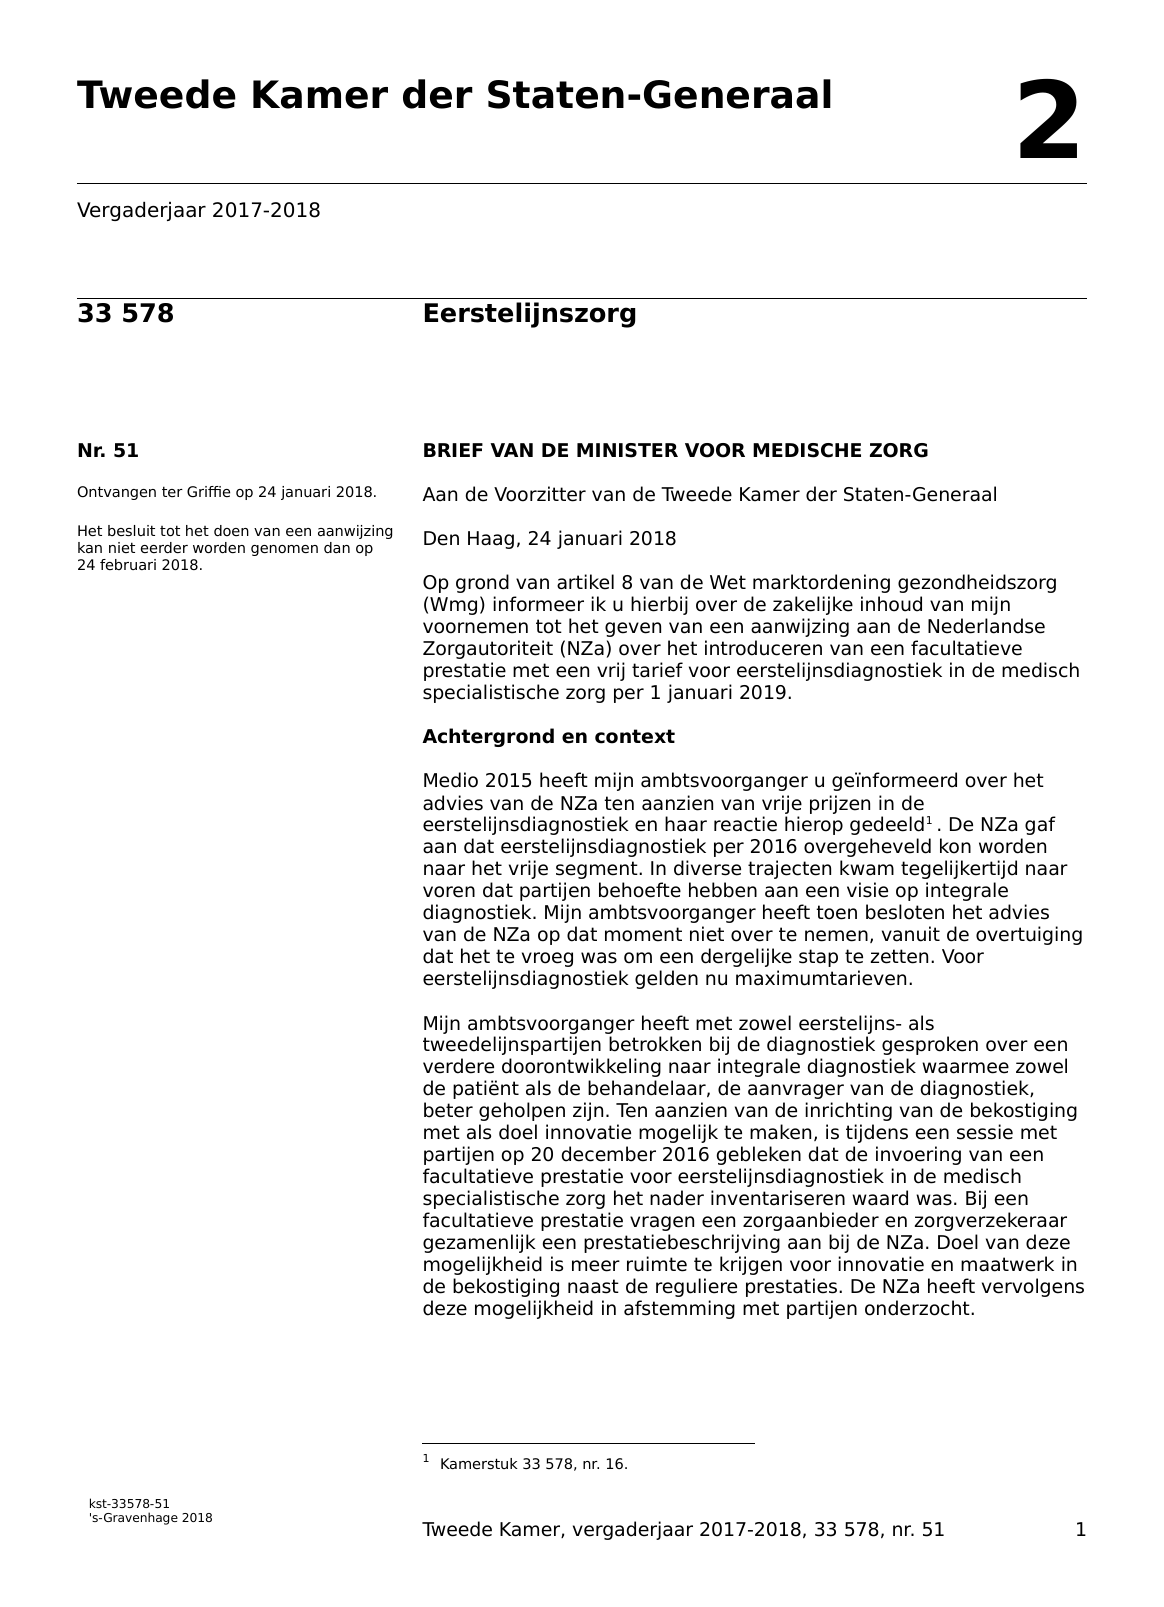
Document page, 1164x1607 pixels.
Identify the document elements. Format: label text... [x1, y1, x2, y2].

subtitle Achtergrond en context [422, 726, 1087, 748]
text [77, 501, 399, 523]
text Kamerstuk 33 578, nr. 16. [422, 1452, 1087, 1474]
table_header Tweede Kamer der Staten-Generaal [77, 59, 886, 183]
subtitle Nr. 51 BRIEF VAN DE MINISTER VOOR MEDISCHE ZORG [77, 440, 1087, 462]
text Aan de Voorzitter van de Tweede Kamer der Staten-Generaal [422, 484, 1087, 506]
subtitle 33 578 Eerstelijnszorg [77, 299, 1087, 329]
text Mijn ambtsvoorganger heeft met zowel eerstelijns- als tweedelijnspartijen betrokken bij de diagnostiek gesproken over een verdere doorontwikkeling naar integrale diagnostiek waarmee zowel de patiënt als de behandelaar, de aanvrager van de diagnostiek, beter geholpen zijn. Ten aanzien van de inrichting van de bekostiging met als doel innovatie mogelijk te maken, is tijdens een sessie met partijen op 20 december 2016 gebleken dat de invoering van een facultatieve prestatie voor eerstelijnsdiagnostiek in de medisch specialistische zorg het nader inventariseren waard was. Bij een facultatieve prestatie vragen een zorgaanbieder en zorgverzekeraar gezamenlijk een prestatiebeschrijving aan bij de NZa. Doel van deze mogelijkheid is meer ruimte te krijgen voor innovatie en maatwerk in de bekostiging naast de reguliere prestaties. De NZa heeft vervolgens deze mogelijkheid in afstemming met partijen onderzocht. [422, 1012, 1087, 1320]
text Op grond van artikel 8 van de Wet marktordening gezondheidszorg (Wmg) informeer ik u hierbij over de zakelijke inhoud van mijn voornemen tot het geven van een aanwijzing aan de Nederlandse Zorgautoriteit (NZa) over het introduceren van een facultatieve prestatie met een vrij tarief voor eerstelijnsdiagnostiek in de medisch specialistische zorg per 1 januari 2019. [422, 572, 1087, 704]
text kst-33578-51 [88, 1497, 323, 1511]
text Ontvangen ter Griffie op 24 januari 2018. [77, 484, 399, 501]
text 's-Gravenhage 2018 [88, 1511, 323, 1525]
text Den Haag, 24 januari 2018 [422, 528, 1087, 550]
table_header 2 [886, 59, 1087, 183]
text Medio 2015 heeft mijn ambtsvoorganger u geïnformeerd over het advies van de NZa ten aanzien van vrije prijzen in de eerstelijnsdiagnostiek en haar reactie hierop gedeeld. De NZa gaf aan dat eerstelijnsdiagnostiek per 2016 overgeheveld kon worden naar het vrije segment. In diverse trajecten kwam tegelijkertijd naar voren dat partijen behoefte hebben aan een visie op integrale diagnostiek. Mijn ambtsvoorganger heeft toen besloten het advies van de NZa op dat moment niet over te nemen, vanuit de overtuiging dat het te vroeg was om een dergelijke stap te zetten. Voor eerstelijnsdiagnostiek gelden nu maximumtarieven. [422, 770, 1087, 990]
text Het besluit tot het doen van een aanwijzing kan niet eerder worden genomen dan op 24 februari 2018. [77, 523, 399, 573]
table_cell Vergaderjaar 2017-2018 [77, 184, 1087, 298]
